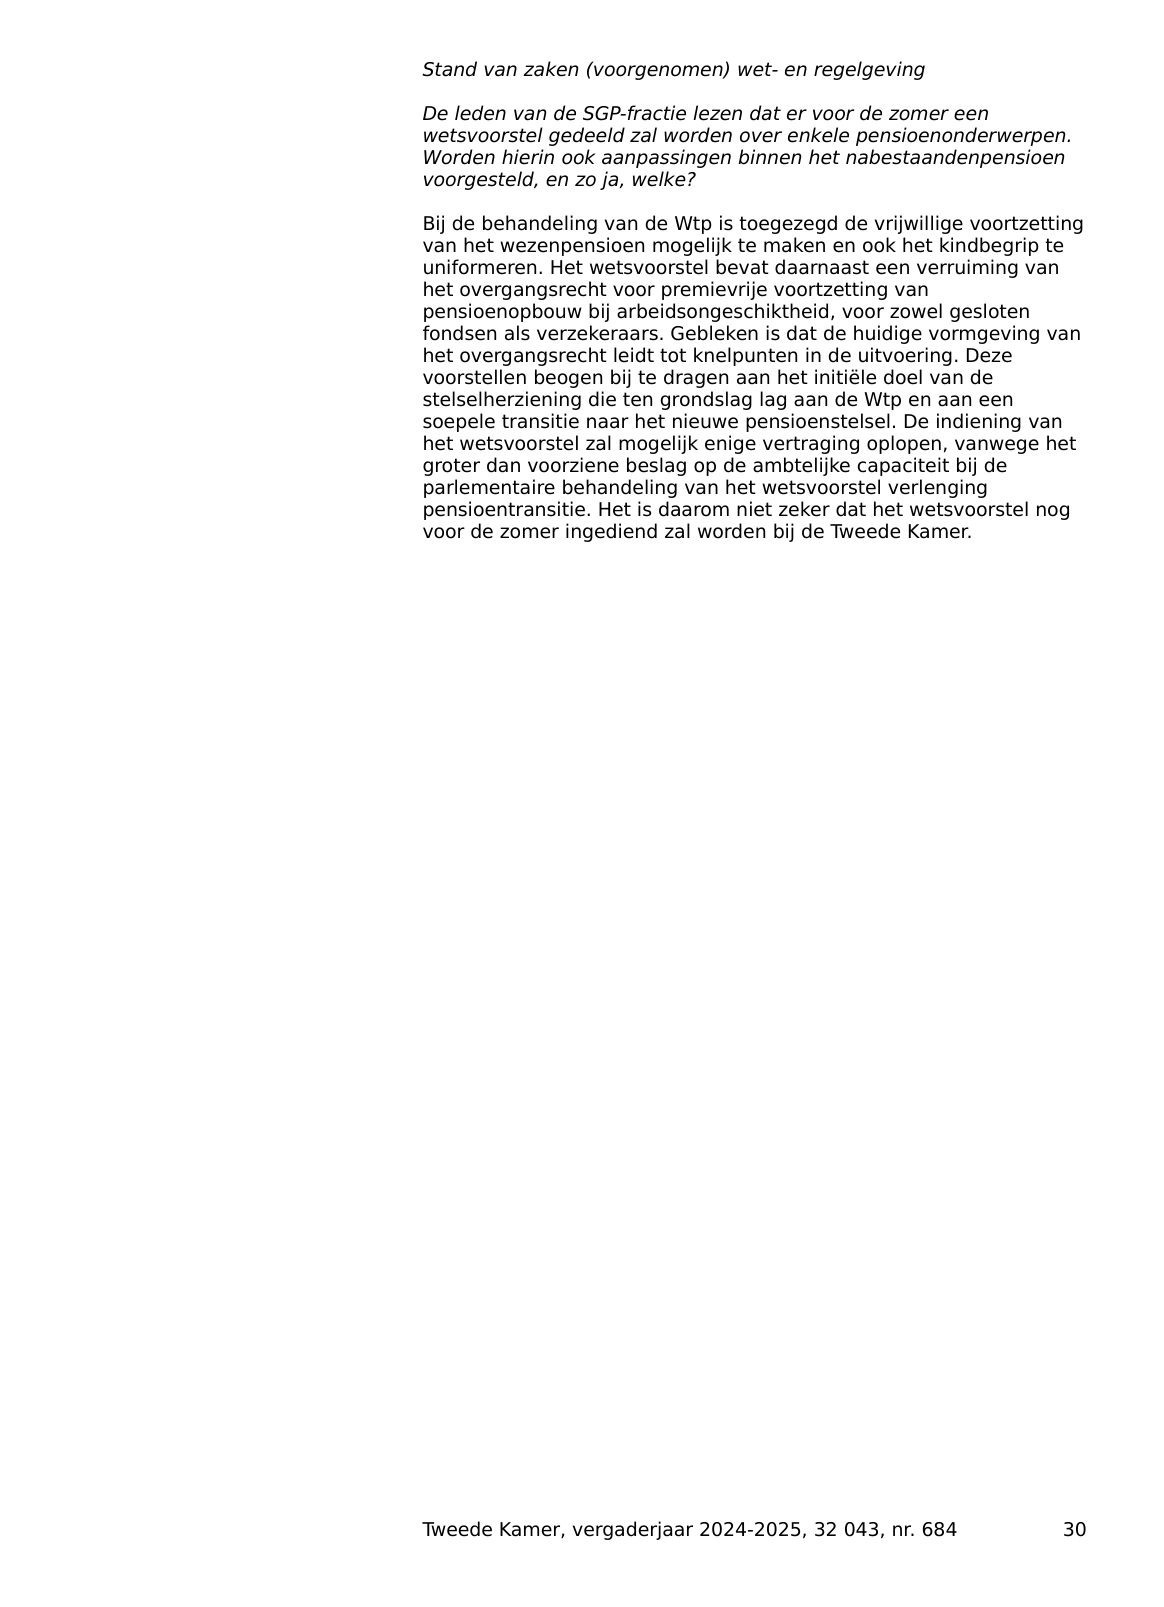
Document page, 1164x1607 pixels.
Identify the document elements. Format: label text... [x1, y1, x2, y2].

text Bij de behandeling van de Wtp is toegezegd de vrijwillige voortzetting van het wezenpensioen mogelijk te maken en ook het kindbegrip te uniformeren. Het wetsvoorstel bevat daarnaast een verruiming van het overgangsrecht voor premievrije voortzetting van pensioenopbouw bij arbeidsongeschiktheid, voor zowel gesloten fondsen als verzekeraars. Gebleken is dat de huidige vormgeving van het overgangsrecht leidt tot knelpunten in de uitvoering. Deze voorstellen beogen bij te dragen aan het initiële doel van de stelselherziening die ten grondslag lag aan de Wtp en aan een soepele transitie naar het nieuwe pensioenstelsel. De indiening van het wetsvoorstel zal mogelijk enige vertraging oplopen, vanwege het groter dan voorziene beslag op de ambtelijke capaciteit bij de parlementaire behandeling van het wetsvoorstel verlenging pensioentransitie. Het is daarom niet zeker dat het wetsvoorstel nog voor de zomer ingediend zal worden bij de Tweede Kamer. [422, 213, 1087, 543]
subtitle Stand van zaken (voorgenomen) wet- en regelgeving [422, 59, 1087, 81]
text De leden van de SGP-fractie lezen dat er voor de zomer een wetsvoorstel gedeeld zal worden over enkele pensioenonderwerpen. Worden hierin ook aanpassingen binnen het nabestaandenpensioen voorgesteld, en zo ja, welke? [422, 103, 1087, 191]
